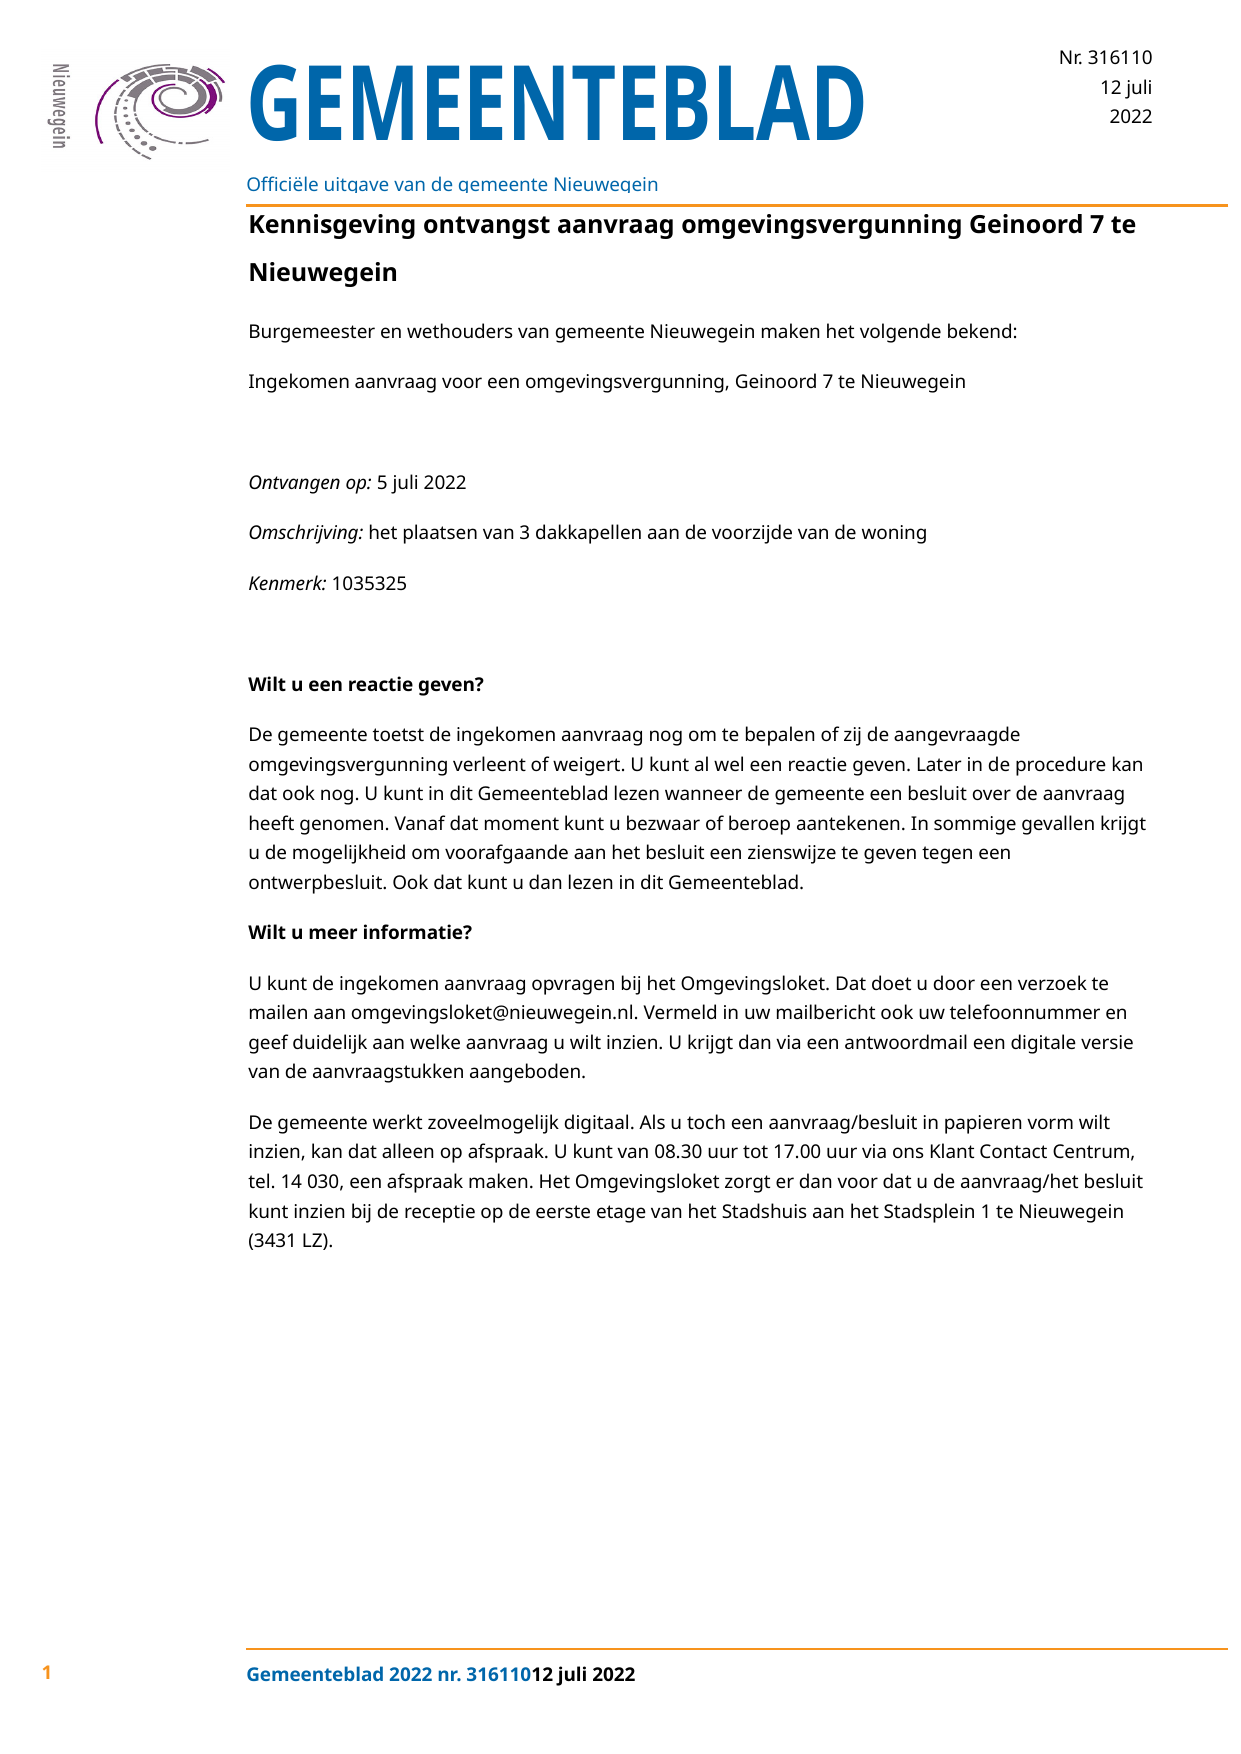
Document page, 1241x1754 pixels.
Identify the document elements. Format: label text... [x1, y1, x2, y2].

text Kenmerk: 1035325 [248, 570, 1152, 596]
text Burgemeester en wethouders van gemeente Nieuwegein maken het volgende bekend: [248, 318, 1152, 344]
text Wilt u meer informatie? [248, 919, 1152, 945]
text Kennisgeving ontvangst aanvraag omgevingsvergunning Geinoord 7 te Nieuwegein [248, 207, 1152, 288]
picture [41, 47, 231, 172]
text De gemeente werkt zoveelmogelijk digitaal. Als u toch een aanvraag/besluit in papieren vorm wilt inzien, kan dat alleen op afspraak. U kunt van 08.30 uur tot 17.00 uur via ons Klant Contact Centrum, tel. 14 030, een afspraak maken. Het Omgevingsloket zorgt er dan voor dat u de aanvraag/het besluit kunt inzien bij de receptie op de eerste etage van het Stadshuis aan het Stadsplein 1 te Nieuwegein (3431 LZ). [248, 1109, 1152, 1253]
text Omschrijving: het plaatsen van 3 dakkapellen aan de voorzijde van de woning [248, 519, 1152, 545]
text U kunt de ingekomen aanvraag opvragen bij het Omgevingsloket. Dat doet u door een verzoek te mailen aan omgevingsloket@nieuwegein.nl. Vermeld in uw mailbericht ook uw telefoonnummer en geef duidelijk aan welke aanvraag u wilt inzien. U krijgt dan via een antwoordmail een digitale versie van de aanvraagstukken aangeboden. [248, 970, 1152, 1084]
text De gemeente toetst de ingekomen aanvraag nog om te bepalen of zij de aangevraagde omgevingsvergunning verleent of weigert. U kunt al wel een reactie geven. Later in de procedure kan dat ook nog. U kunt in dit Gemeenteblad lezen wanneer de gemeente een besluit over de aanvraag heeft genomen. Vanaf dat moment kunt u bezwaar of beroep aantekenen. In sommige gevallen krijgt u de mogelijkheid om voorafgaande aan het besluit een zienswijze te geven tegen een ontwerpbesluit. Ook dat kunt u dan lezen in dit Gemeenteblad. [248, 721, 1152, 895]
text Ontvangen op: 5 juli 2022 [248, 469, 1152, 495]
text Ingekomen aanvraag voor een omgevingsvergunning, Geinoord 7 te Nieuwegein [248, 368, 1152, 394]
text Wilt u een reactie geven? [248, 671, 1152, 697]
